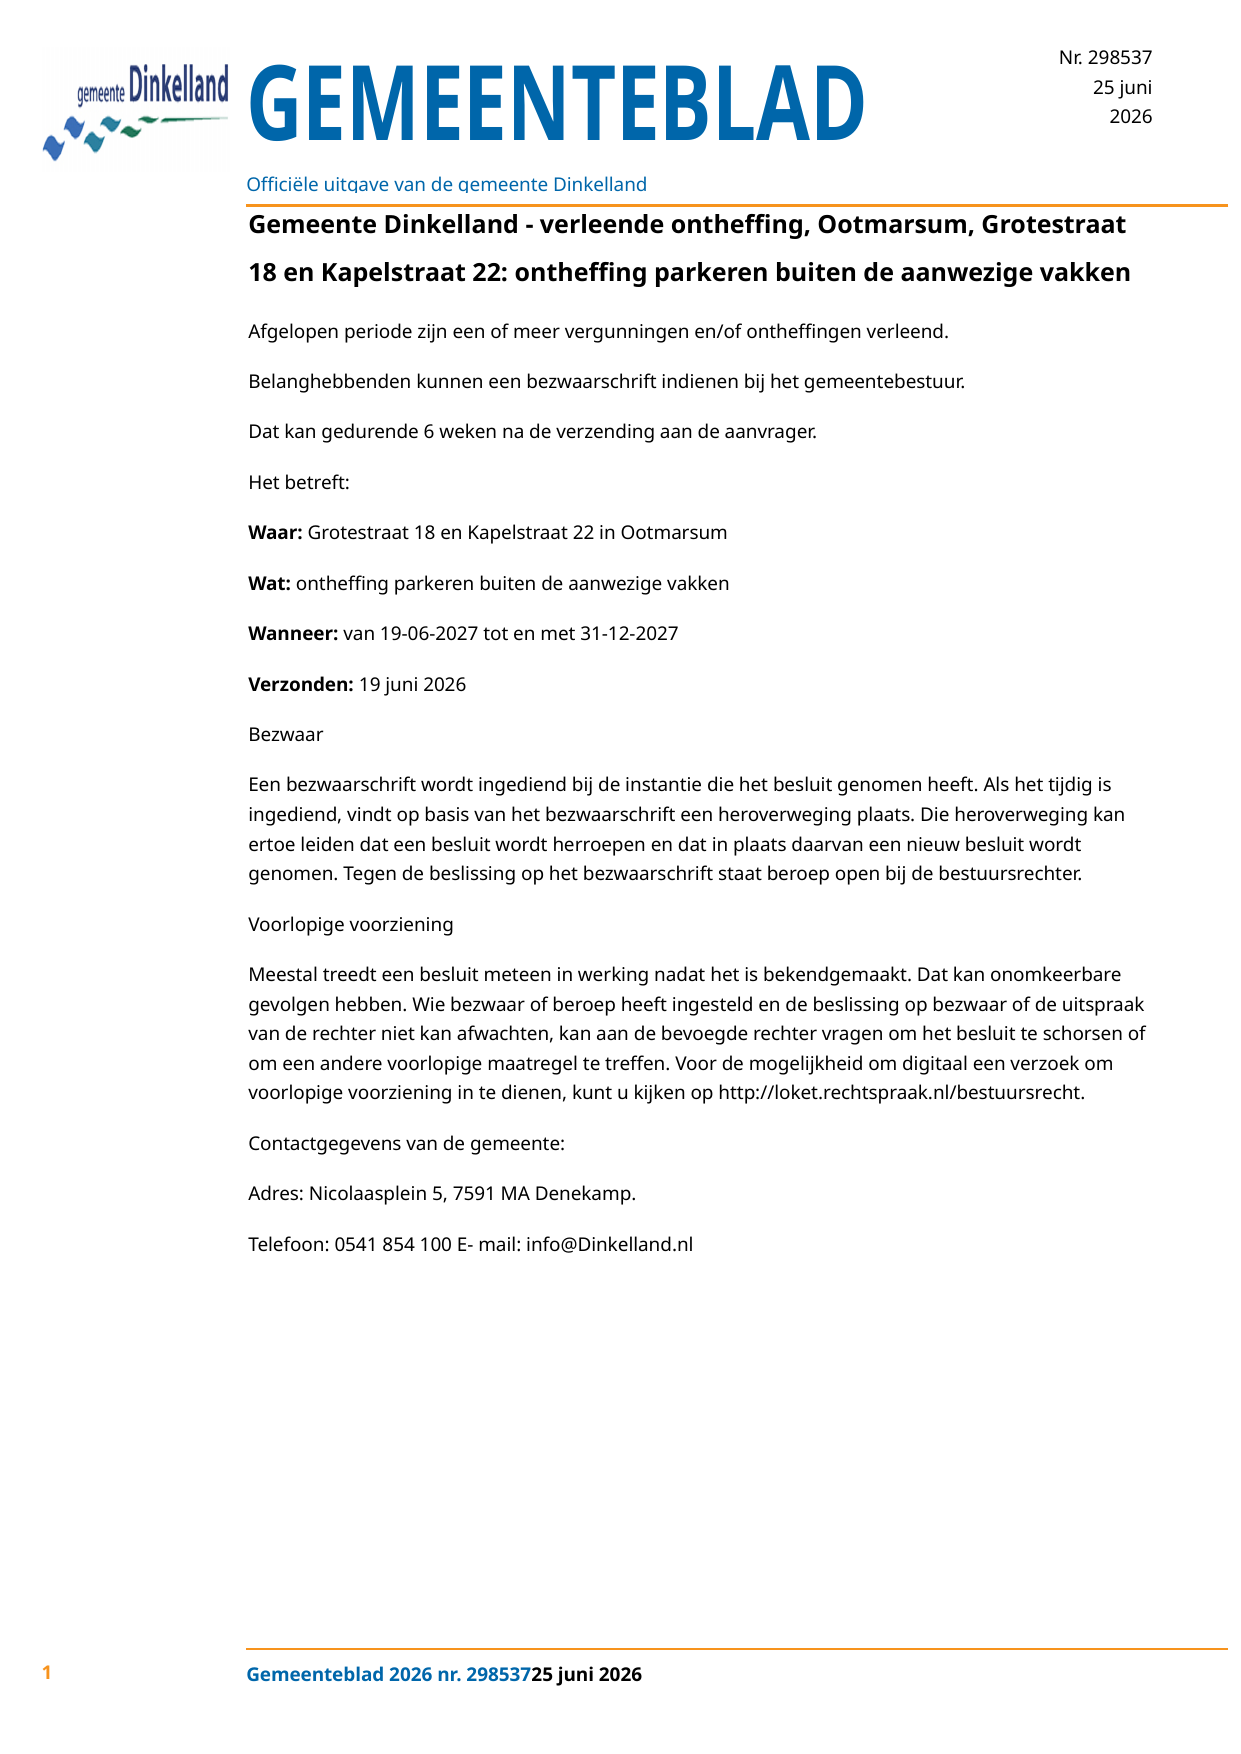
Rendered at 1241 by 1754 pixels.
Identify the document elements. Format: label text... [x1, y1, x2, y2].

text Contactgegevens van de gemeente: [248, 1130, 1152, 1156]
text Telefoon: 0541 854 100 E- mail: info@Dinkelland.nl [248, 1231, 1152, 1257]
text Het betreft: [248, 469, 1152, 495]
text Afgelopen periode zijn een of meer vergunningen en/of ontheffingen verleend. [248, 318, 1152, 344]
text Meestal treedt een besluit meteen in werking nadat het is bekendgemaakt. Dat kan onomkeerbare gevolgen hebben. Wie bezwaar of beroep heeft ingesteld en de beslissing op bezwaar of de uitspraak van de rechter niet kan afwachten, kan aan de bevoegde rechter vragen om het besluit te schorsen of om een andere voorlopige maatregel te treffen. Voor de mogelijkheid om digitaal een verzoek om voorlopige voorziening in te dienen, kunt u kijken op http://loket.rechtspraak.nl/bestuursrecht. [248, 961, 1152, 1105]
text Wanneer: van 19-06-2027 tot en met 31-12-2027 [248, 620, 1152, 646]
text Adres: Nicolaasplein 5, 7591 MA Denekamp. [248, 1180, 1152, 1206]
text Waar: Grotestraat 18 en Kapelstraat 22 in Ootmarsum [248, 519, 1152, 545]
text Voorlopige voorziening [248, 911, 1152, 937]
text Dat kan gedurende 6 weken na de verzending aan de aanvrager. [248, 419, 1152, 444]
text Verzonden: 19 juni 2026 [248, 671, 1152, 697]
text Wat: ontheffing parkeren buiten de aanwezige vakken [248, 570, 1152, 596]
text Een bezwaarschrift wordt ingediend bij de instantie die het besluit genomen heeft. Als het tijdig is ingediend, vindt op basis van het bezwaarschrift een heroverweging plaats. Die heroverweging kan ertoe leiden dat een besluit wordt herroepen en dat in plaats daarvan een nieuw besluit wordt genomen. Tegen de beslissing op het bezwaarschrift staat beroep open bij de bestuursrechter. [248, 772, 1152, 886]
text Bezwaar [248, 721, 1152, 747]
picture [41, 47, 231, 172]
text Belanghebbenden kunnen een bezwaarschrift indienen bij het gemeentebestuur. [248, 368, 1152, 394]
text Gemeente Dinkelland - verleende ontheffing, Ootmarsum, Grotestraat 18 en Kapelstraat 22: ontheffing parkeren buiten de aanwezige vakken [248, 207, 1152, 288]
